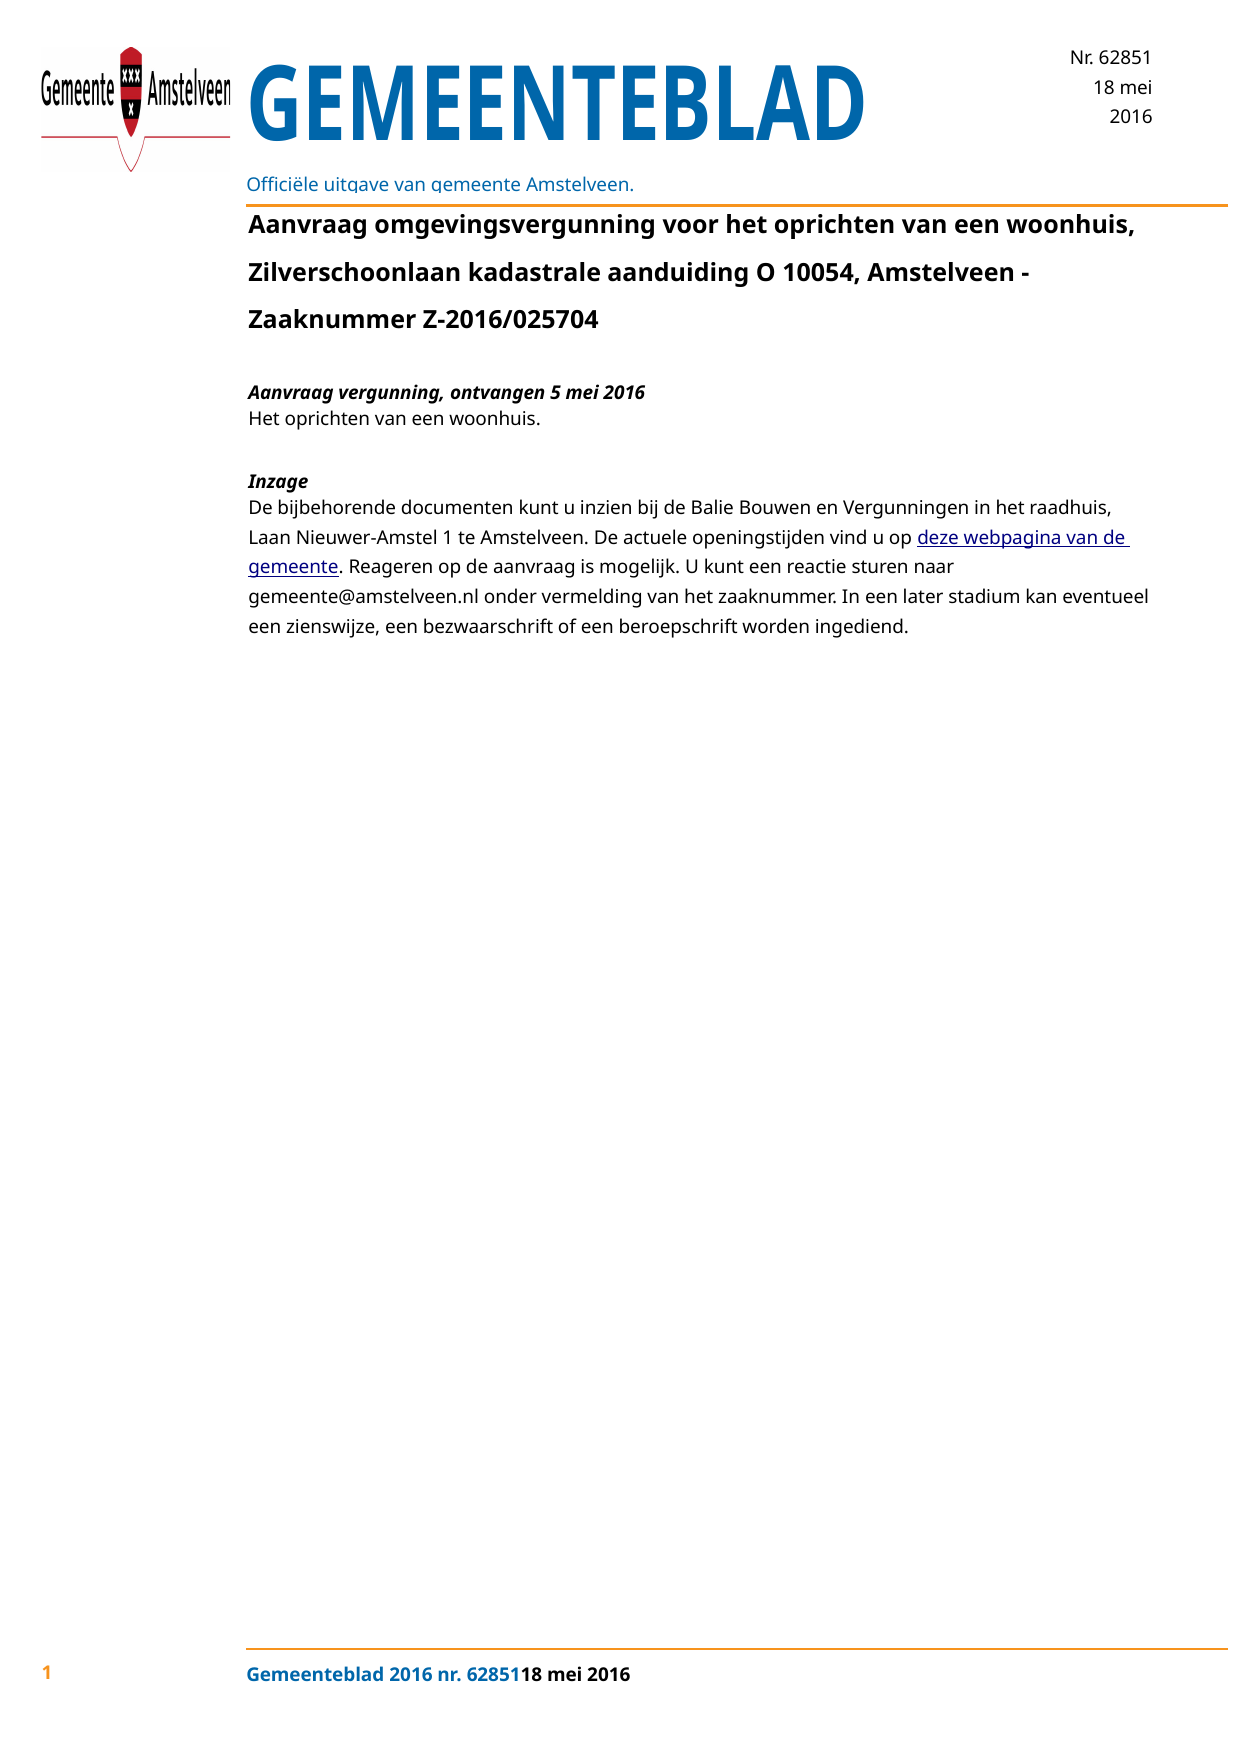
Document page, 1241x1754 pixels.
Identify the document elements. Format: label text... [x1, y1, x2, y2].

text Aanvraag omgevingsvergunning voor het oprichten van een woonhuis, Zilverschoonlaan kadastrale aanduiding O 10054, Amstelveen - Zaaknummer Z-2016/025704 [248, 207, 1152, 336]
text Inzage [248, 469, 1152, 494]
picture [41, 47, 231, 172]
text Het oprichten van een woonhuis. [248, 405, 1152, 431]
text Aanvraag vergunning, ontvangen 5 mei 2016 [248, 379, 1152, 405]
text De bijbehorende documenten kunt u inzien bij de Balie Bouwen en Vergunningen in het raadhuis, Laan Nieuwer-Amstel 1 te Amstelveen. De actuele openingstijden vind u op deze webpagina van de gemeente. Reageren op de aanvraag is mogelijk. U kunt een reactie sturen naar gemeente@amstelveen.nl onder vermelding van het zaaknummer. In een later stadium kan eventueel een zienswijze, een bezwaarschrift of een beroepschrift worden ingediend. [248, 494, 1152, 638]
